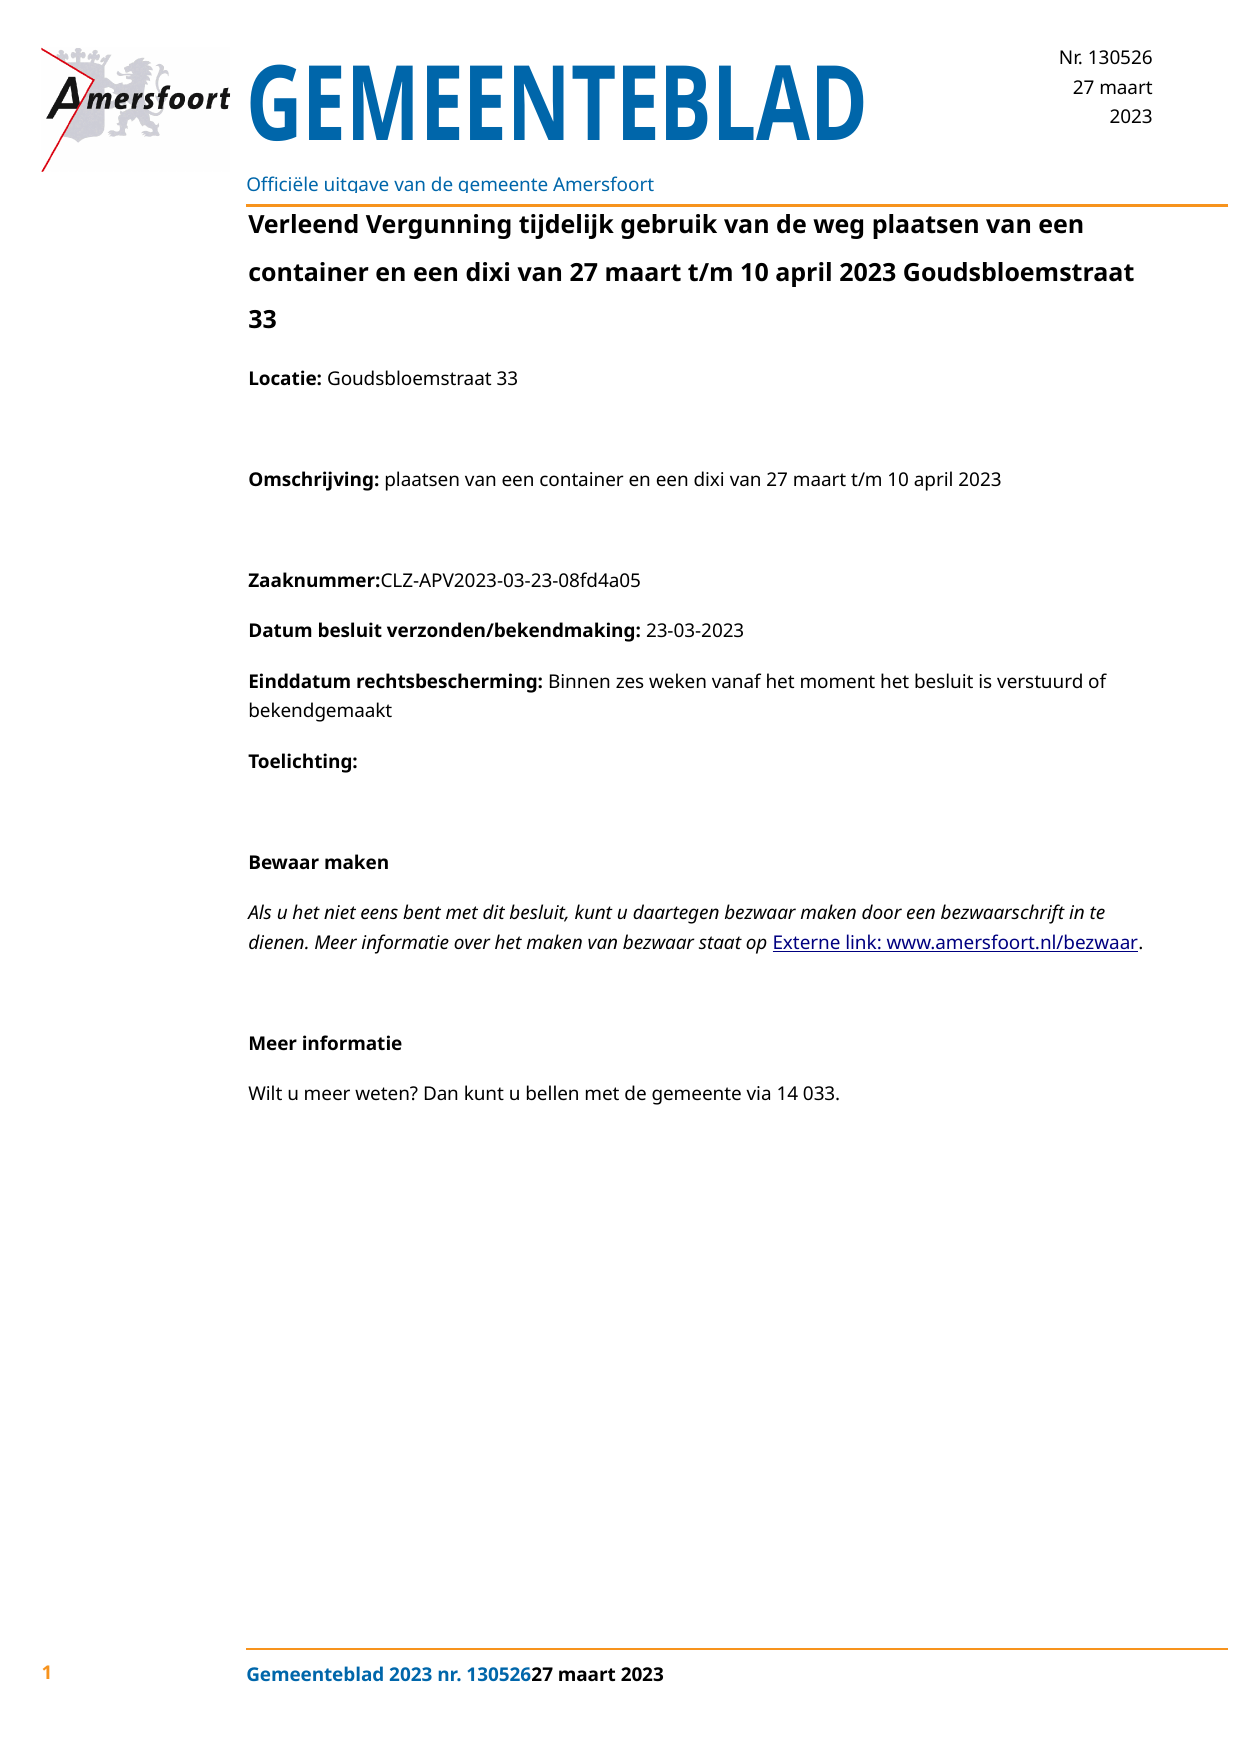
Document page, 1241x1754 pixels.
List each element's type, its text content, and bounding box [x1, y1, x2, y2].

text Bewaar maken [248, 849, 1152, 874]
picture [41, 47, 231, 172]
text Meer informatie [248, 1030, 1152, 1055]
text Wilt u meer weten? Dan kunt u bellen met de gemeente via 14 033. [248, 1080, 1152, 1106]
text Locatie: Goudsbloemstraat 33 [248, 366, 1152, 391]
text Einddatum rechtsbescherming: Binnen zes weken vanaf het moment het besluit is verstuurd of bekendgemaakt [248, 668, 1152, 723]
text Als u het niet eens bent met dit besluit, kunt u daartegen bezwaar maken door een bezwaarschrift in te dienen. Meer informatie over het maken van bezwaar staat op Externe link: www.amersfoort.nl/bezwaar. [248, 899, 1152, 954]
text Zaaknummer:CLZ-APV2023-03-23-08fd4a05 [248, 567, 1152, 593]
text Datum besluit verzonden/bekendmaking: 23-03-2023 [248, 618, 1152, 643]
text Verleend Vergunning tijdelijk gebruik van de weg plaatsen van een container en een dixi van 27 maart t/m 10 april 2023 Goudsbloemstraat 33 [248, 207, 1152, 336]
text Toelichting: [248, 748, 1152, 774]
text Omschrijving: plaatsen van een container en een dixi van 27 maart t/m 10 april 2023 [248, 466, 1152, 492]
